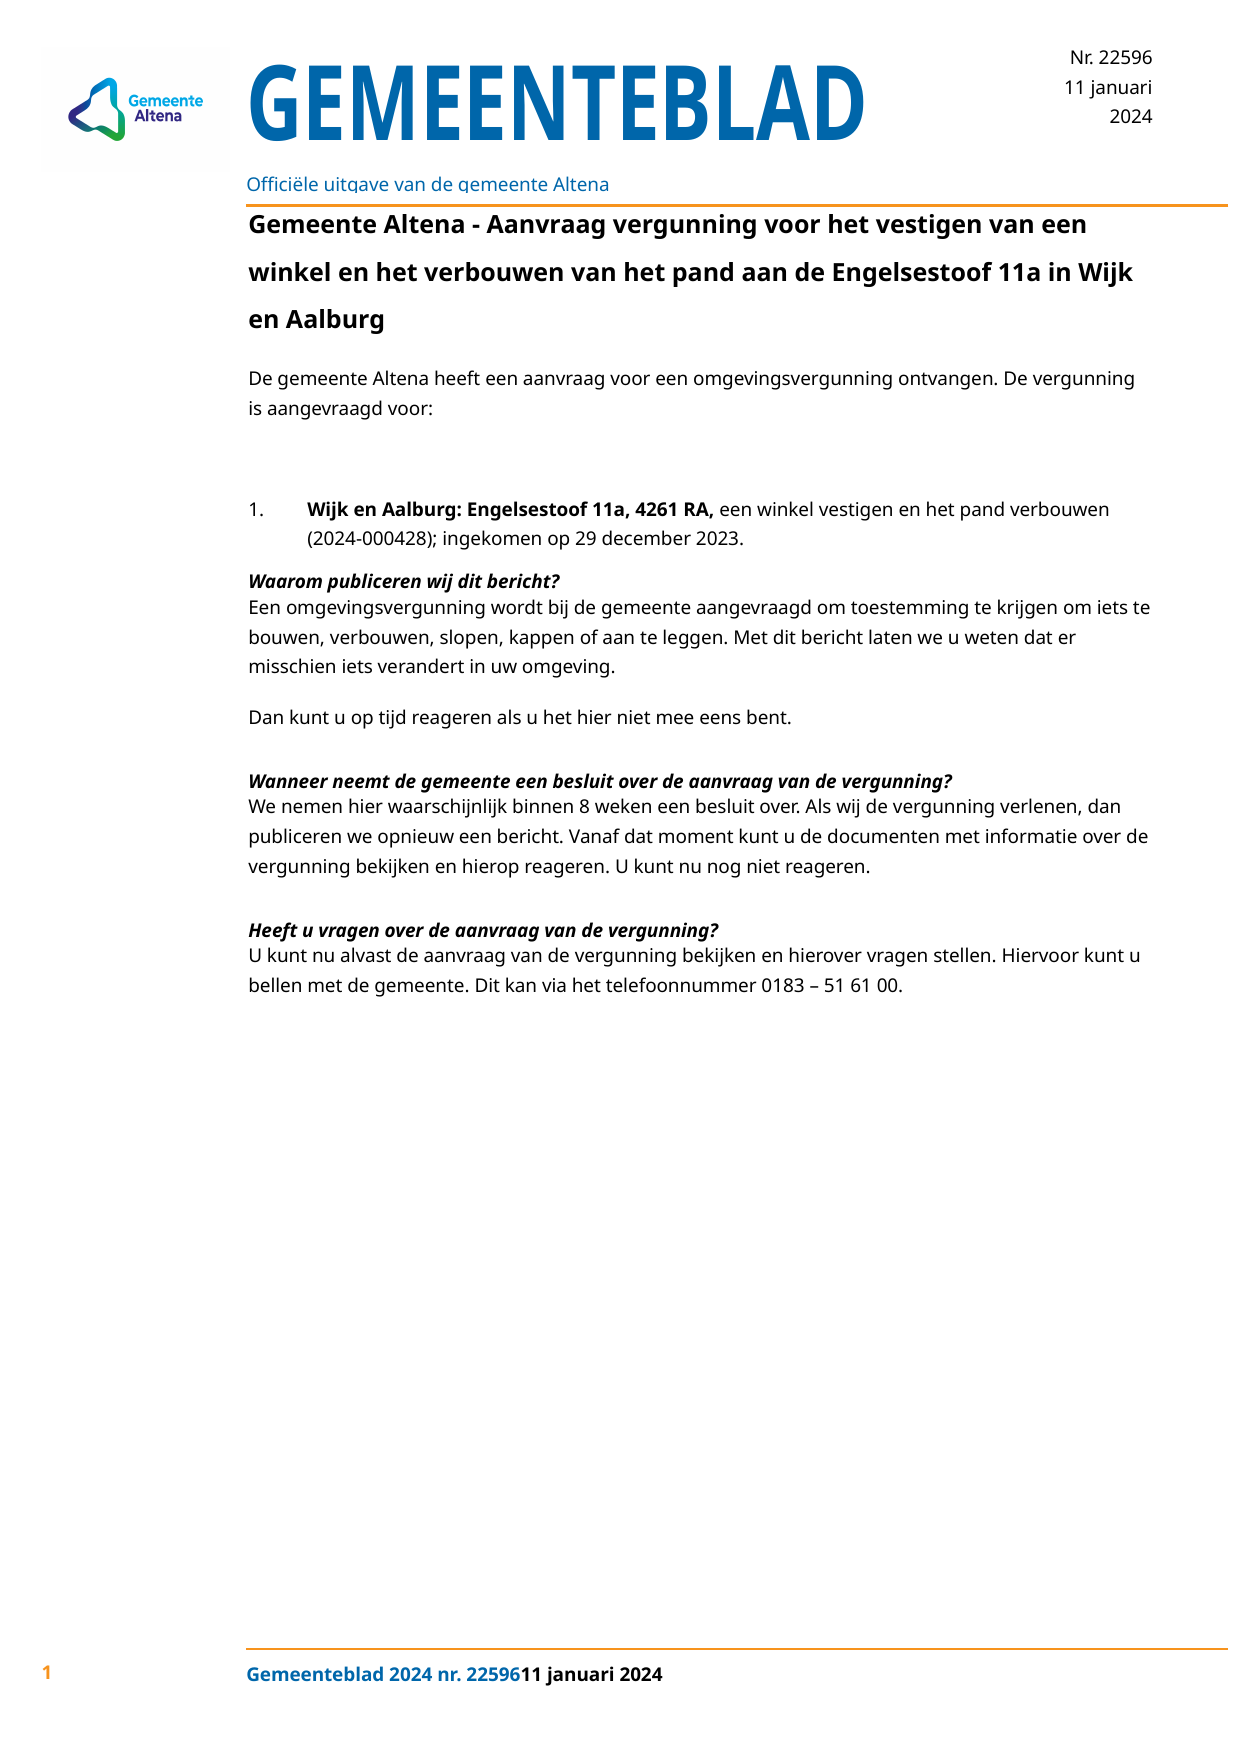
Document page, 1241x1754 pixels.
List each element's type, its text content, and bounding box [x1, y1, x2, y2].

list Wijk en Aalburg: Engelsestoof 11a, 4261 RA, een winkel vestigen en het pand verbouwen (2024-000428); ingekomen op 29 december 2023. [248, 496, 1152, 551]
text Dan kunt u op tijd reageren als u het hier niet mee eens bent. [248, 704, 1152, 730]
text De gemeente Altena heeft een aanvraag voor een omgevingsvergunning ontvangen. De vergunning is aangevraagd voor: [248, 366, 1152, 421]
text We nemen hier waarschijnlijk binnen 8 weken een besluit over. Als wij de vergunning verlenen, dan publiceren we opnieuw een bericht. Vanaf dat moment kunt u de documenten met informatie over de vergunning bekijken en hierop reageren. U kunt nu nog niet reageren. [248, 794, 1152, 878]
text Een omgevingsvergunning wordt bij de gemeente aangevraagd om toestemming te krijgen om iets te bouwen, verbouwen, slopen, kappen of aan te leggen. Met dit bericht laten we u weten dat er misschien iets verandert in uw omgeving. [248, 594, 1152, 679]
text Heeft u vragen over de aanvraag van de vergunning? [248, 917, 1152, 942]
text Waarom publiceren wij dit bericht? [248, 569, 1152, 594]
text Gemeente Altena - Aanvraag vergunning voor het vestigen van een winkel en het verbouwen van het pand aan de Engelsestoof 11a in Wijk en Aalburg [248, 207, 1152, 336]
picture [41, 47, 231, 172]
text Wanneer neemt de gemeente een besluit over de aanvraag van de vergunning? [248, 768, 1152, 794]
text U kunt nu alvast de aanvraag van de vergunning bekijken en hierover vragen stellen. Hiervoor kunt u bellen met de gemeente. Dit kan via het telefoonnummer 0183 – 51 61 00. [248, 942, 1152, 998]
